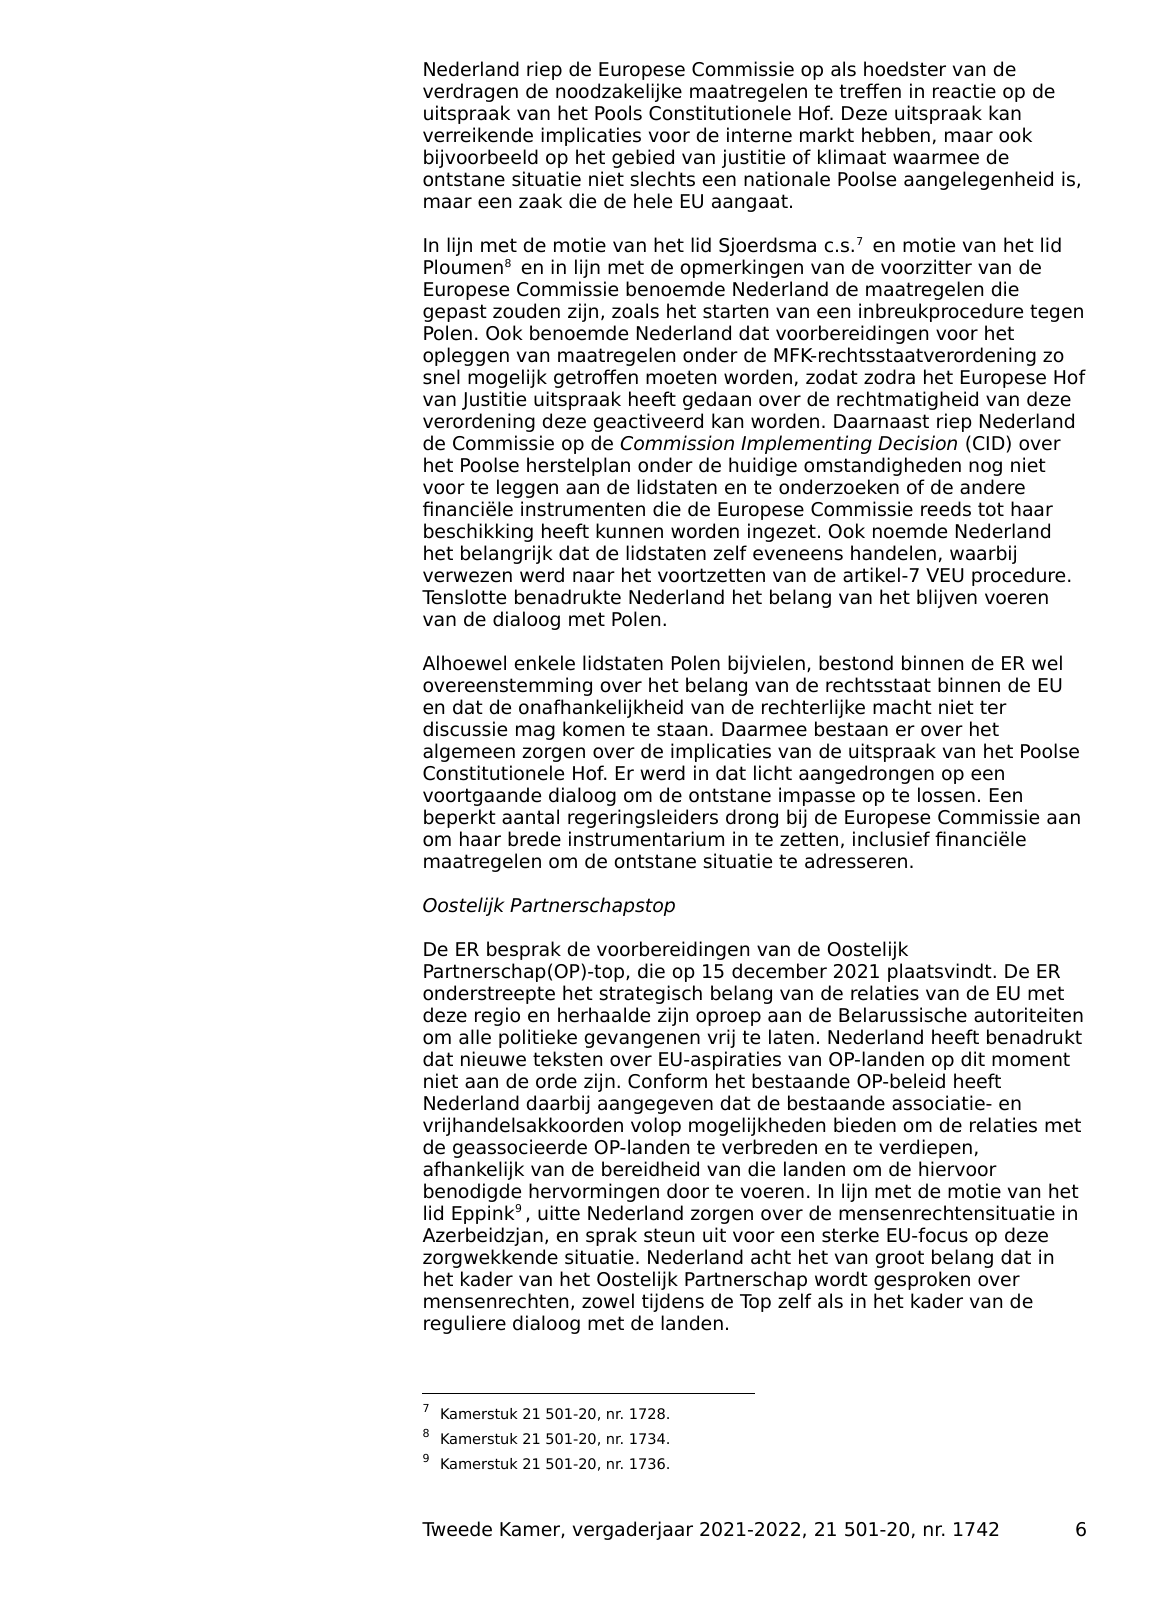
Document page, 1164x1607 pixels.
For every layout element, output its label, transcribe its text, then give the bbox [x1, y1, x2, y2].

text In lijn met de motie van het lid Sjoerdsma c.s. en motie van het lid Ploumen en in lijn met de opmerkingen van de voorzitter van de Europese Commissie benoemde Nederland de maatregelen die gepast zouden zijn, zoals het starten van een inbreukprocedure tegen Polen. Ook benoemde Nederland dat voorbereidingen voor het opleggen van maatregelen onder de MFK-rechtsstaatverordening zo snel mogelijk getroffen moeten worden, zodat zodra het Europese Hof van Justitie uitspraak heeft gedaan over de rechtmatigheid van deze verordening deze geactiveerd kan worden. Daarnaast riep Nederland de Commissie op de Commission Implementing Decision (CID) over het Poolse herstelplan onder de huidige omstandigheden nog niet voor te leggen aan de lidstaten en te onderzoeken of de andere financiële instrumenten die de Europese Commissie reeds tot haar beschikking heeft kunnen worden ingezet. Ook noemde Nederland het belangrijk dat de lidstaten zelf eveneens handelen, waarbij verwezen werd naar het voortzetten van de artikel-7 VEU procedure. Tenslotte benadrukte Nederland het belang van het blijven voeren van de dialoog met Polen. [422, 235, 1087, 631]
subtitle Oostelijk Partnerschapstop [422, 895, 1087, 917]
text Kamerstuk 21 501-20, nr. 1728. [422, 1402, 1087, 1424]
text De ER besprak de voorbereidingen van de Oostelijk Partnerschap(OP)-top, die op 15 december 2021 plaatsvindt. De ER onderstreepte het strategisch belang van de relaties van de EU met deze regio en herhaalde zijn oproep aan de Belarussische autoriteiten om alle politieke gevangenen vrij te laten. Nederland heeft benadrukt dat nieuwe teksten over EU-aspiraties van OP-landen op dit moment niet aan de orde zijn. Conform het bestaande OP-beleid heeft Nederland daarbij aangegeven dat de bestaande associatie- en vrijhandelsakkoorden volop mogelijkheden bieden om de relaties met de geassocieerde OP-landen te verbreden en te verdiepen, afhankelijk van de bereidheid van die landen om de hiervoor benodigde hervormingen door te voeren. In lijn met de motie van het lid Eppink, uitte Nederland zorgen over de mensenrechtensituatie in Azerbeidzjan, en sprak steun uit voor een sterke EU-focus op deze zorgwekkende situatie. Nederland acht het van groot belang dat in het kader van het Oostelijk Partnerschap wordt gesproken over mensenrechten, zowel tijdens de Top zelf als in het kader van de reguliere dialoog met de landen. [422, 939, 1087, 1335]
text Alhoewel enkele lidstaten Polen bijvielen, bestond binnen de ER wel overeenstemming over het belang van de rechtsstaat binnen de EU en dat de onafhankelijkheid van de rechterlijke macht niet ter discussie mag komen te staan. Daarmee bestaan er over het algemeen zorgen over de implicaties van de uitspraak van het Poolse Constitutionele Hof. Er werd in dat licht aangedrongen op een voortgaande dialoog om de ontstane impasse op te lossen. Een beperkt aantal regeringsleiders drong bij de Europese Commissie aan om haar brede instrumentarium in te zetten, inclusief financiële maatregelen om de ontstane situatie te adresseren. [422, 653, 1087, 873]
text Kamerstuk 21 501-20, nr. 1734. [422, 1427, 1087, 1449]
text Kamerstuk 21 501-20, nr. 1736. [422, 1452, 1087, 1474]
text Nederland riep de Europese Commissie op als hoedster van de verdragen de noodzakelijke maatregelen te treffen in reactie op de uitspraak van het Pools Constitutionele Hof. Deze uitspraak kan verreikende implicaties voor de interne markt hebben, maar ook bijvoorbeeld op het gebied van justitie of klimaat waarmee de ontstane situatie niet slechts een nationale Poolse aangelegenheid is, maar een zaak die de hele EU aangaat. [422, 59, 1087, 213]
